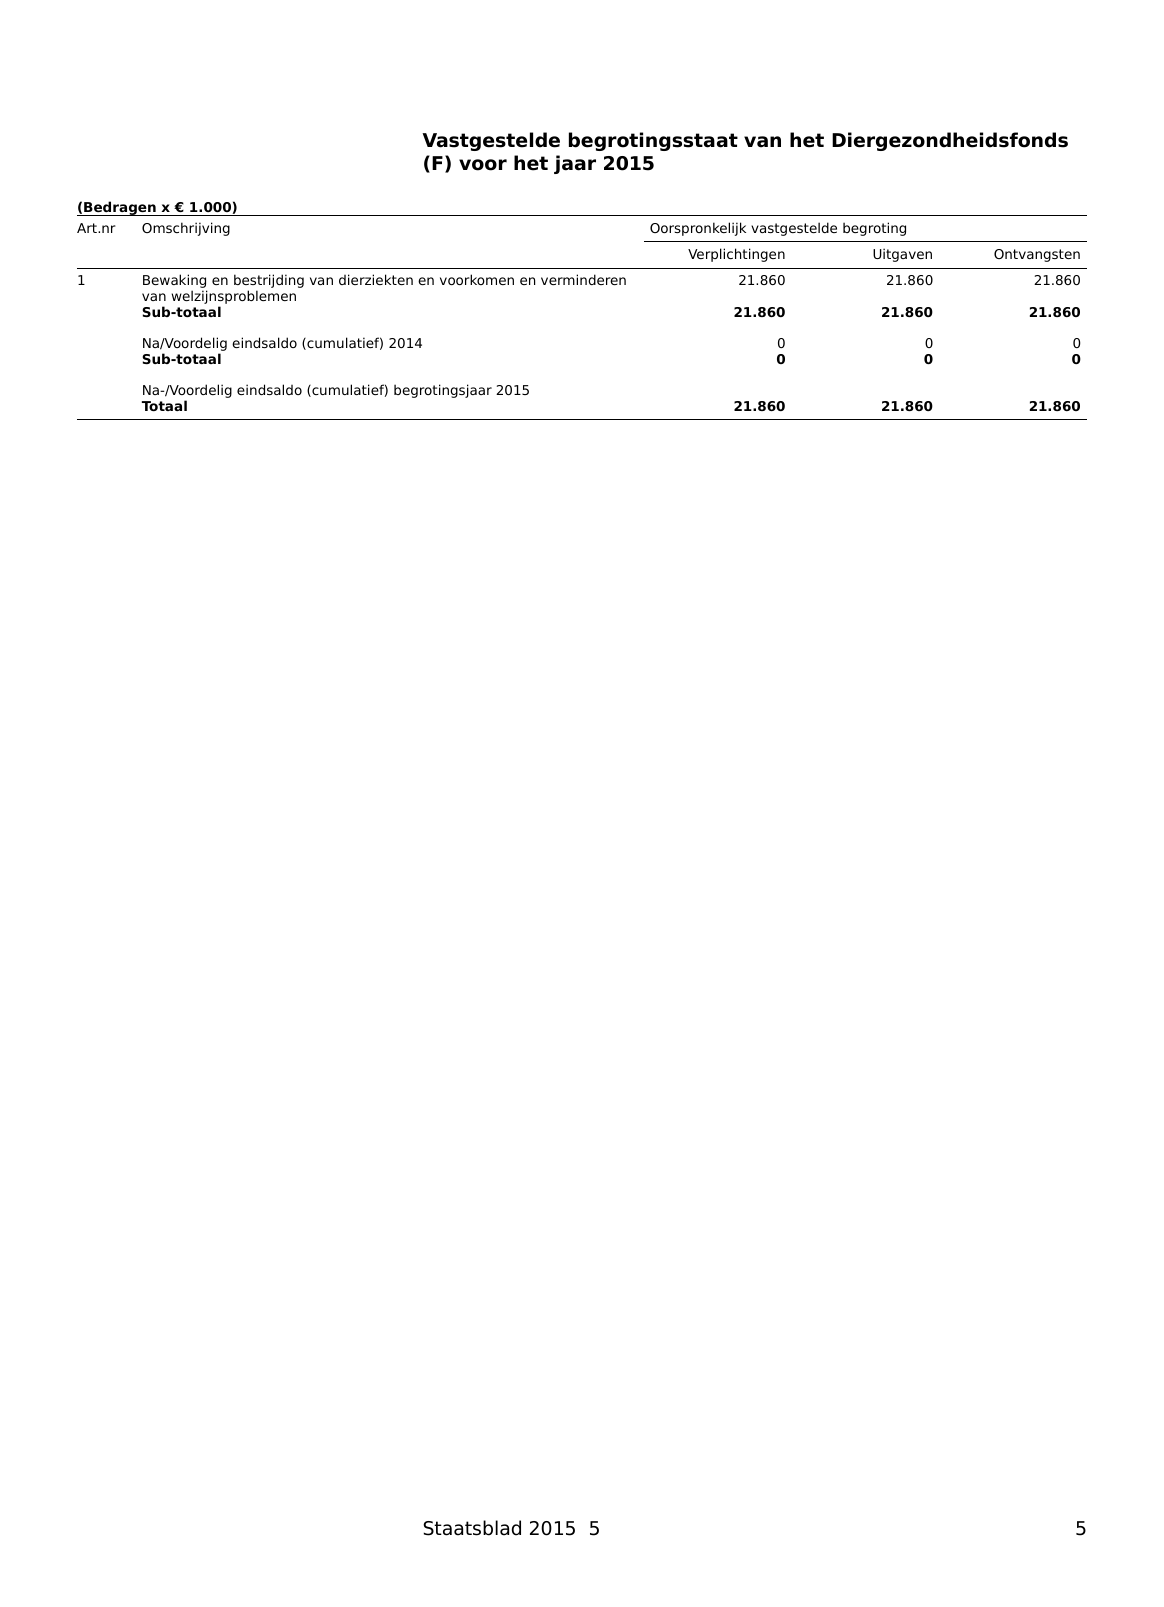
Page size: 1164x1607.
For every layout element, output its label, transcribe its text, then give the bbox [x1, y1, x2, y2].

table_cell 21.860 [644, 269, 791, 304]
table_cell 21.860 [791, 305, 939, 320]
table_cell Na-/Voordelig eindsaldo (cumulatief) begrotingsjaar 2015 [136, 383, 644, 399]
table_cell [644, 383, 791, 399]
table_cell Ontvangsten [939, 242, 1087, 267]
table_cell 21.860 [939, 269, 1087, 304]
table_cell [644, 320, 791, 336]
table_cell [939, 383, 1087, 399]
table_cell [77, 352, 136, 367]
table_cell 0 [791, 352, 939, 367]
table_cell [791, 368, 939, 383]
table_cell 0 [644, 336, 791, 352]
table_cell Uitgaven [791, 242, 939, 267]
table_cell [77, 383, 136, 399]
table_cell [791, 320, 939, 336]
table_cell Art.nr [77, 216, 136, 241]
table_cell 21.860 [791, 269, 939, 304]
table_cell [77, 368, 136, 383]
table_cell 21.860 [644, 399, 791, 419]
table_cell Oorspronkelijk vastgestelde begroting [644, 216, 1087, 241]
table_cell [77, 320, 136, 336]
table_cell [136, 368, 644, 383]
table_cell [77, 241, 136, 267]
table_cell Totaal [136, 399, 644, 419]
table_cell Omschrijving [136, 216, 644, 241]
table_header (Bedragen x € 1.000) [77, 199, 1087, 215]
table_cell [644, 368, 791, 383]
table_cell [939, 368, 1087, 383]
subtitle Vastgestelde begrotingsstaat van het Diergezondheidsfonds (F) voor het jaar 2015 [422, 130, 1087, 174]
table_cell Sub-totaal [136, 305, 644, 320]
table_cell Sub-totaal [136, 352, 644, 367]
table_cell 0 [791, 336, 939, 352]
table_cell 0 [939, 336, 1087, 352]
table_cell Na/Voordelig eindsaldo (cumulatief) 2014 [136, 336, 644, 352]
table_cell [791, 383, 939, 399]
table_cell 21.860 [644, 305, 791, 320]
table_cell [136, 241, 644, 267]
table_cell 21.860 [939, 305, 1087, 320]
table_cell 0 [644, 352, 791, 367]
table_cell [77, 336, 136, 352]
table_cell 0 [939, 352, 1087, 367]
table_cell [136, 320, 644, 336]
table_cell [77, 305, 136, 320]
table_cell Verplichtingen [644, 242, 791, 267]
table_cell Bewaking en bestrijding van dierziekten en voorkomen en verminderen van welzijnsproblemen [136, 269, 644, 304]
table_cell [939, 320, 1087, 336]
table_cell 1 [77, 269, 136, 304]
table_cell 21.860 [791, 399, 939, 419]
table_cell 21.860 [939, 399, 1087, 419]
table_cell [77, 399, 136, 419]
